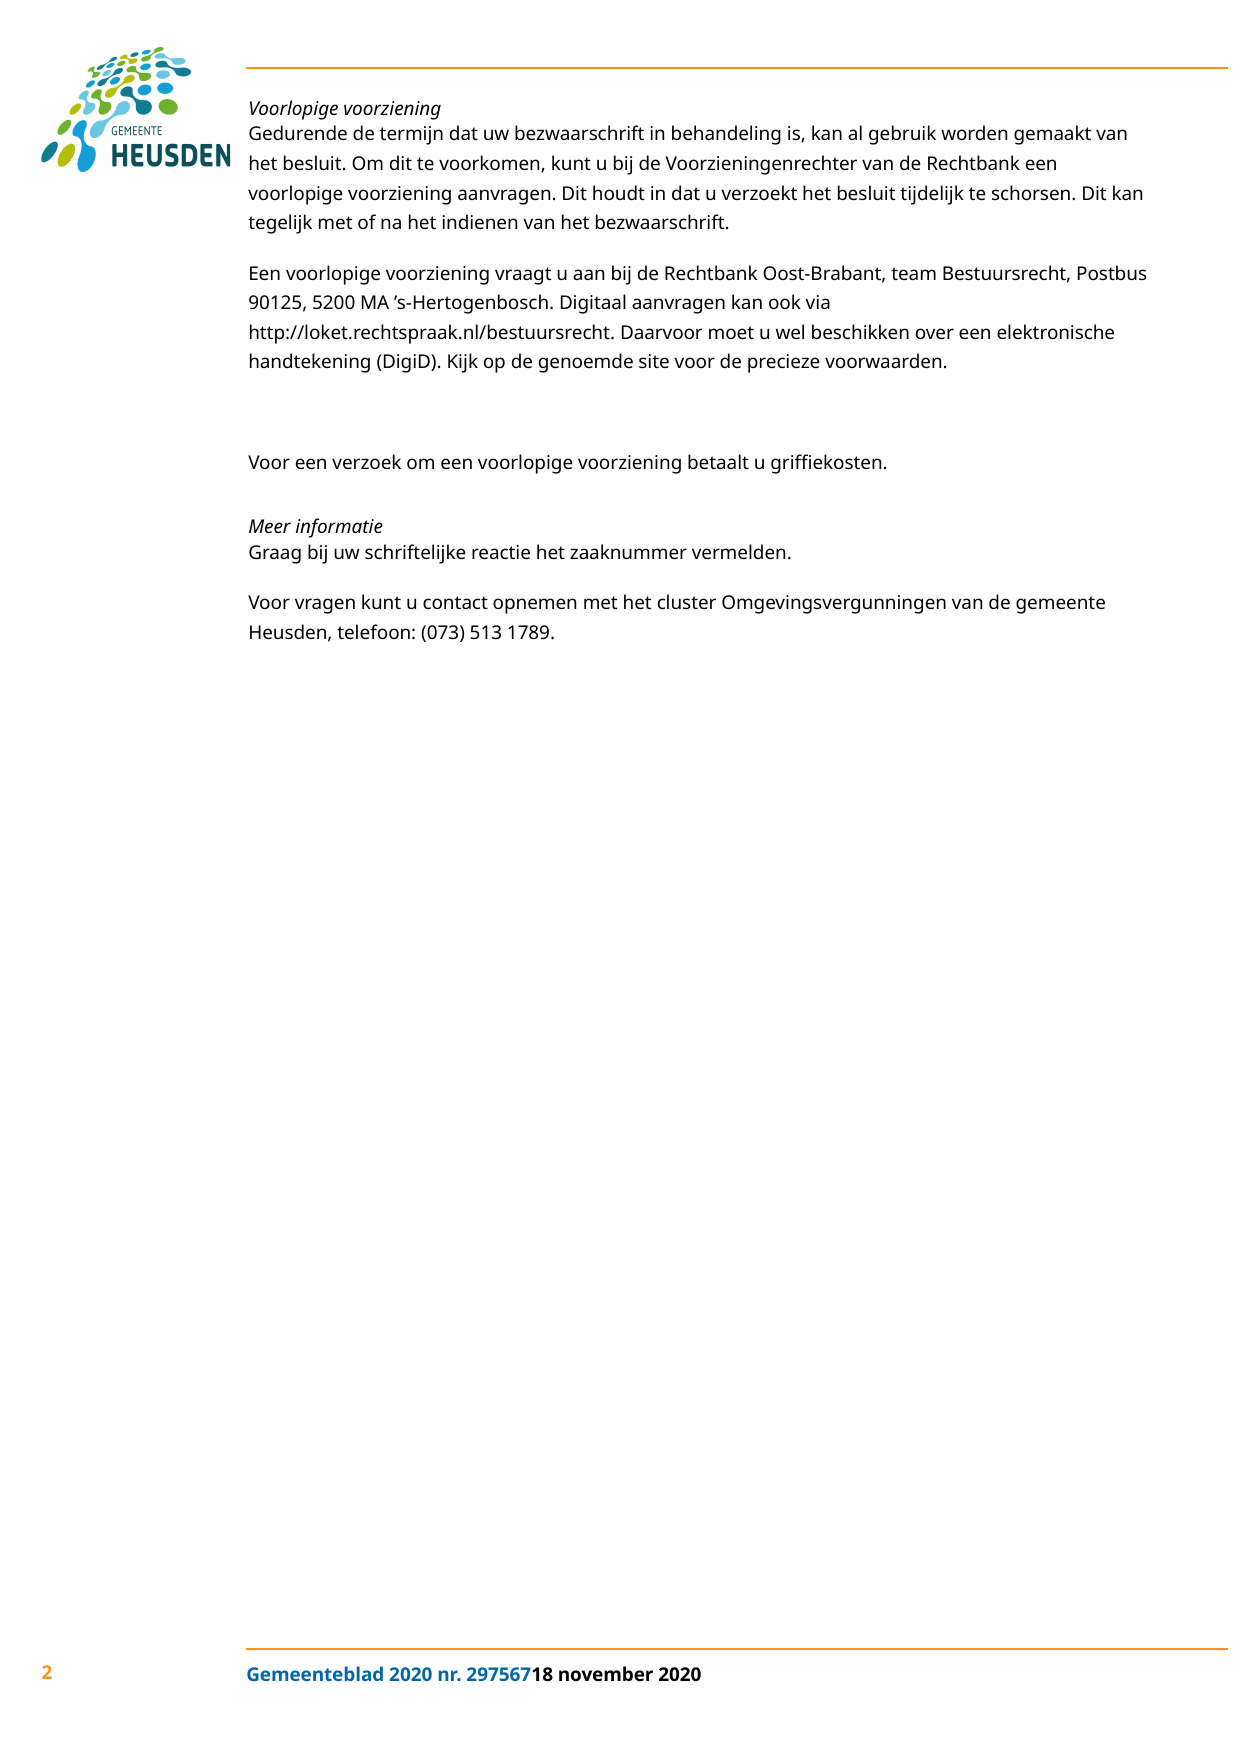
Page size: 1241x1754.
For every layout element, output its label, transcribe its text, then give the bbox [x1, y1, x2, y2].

text Voor een verzoek om een voorlopige voorziening betaalt u griffiekosten. [248, 449, 1152, 475]
text Meer informatie [248, 513, 1152, 539]
text Voor vragen kunt u contact opnemen met het cluster Omgevingsvergunningen van de gemeente Heusden, telefoon: (073) 513 1789. [248, 589, 1152, 645]
text Voorlopige voorziening [248, 95, 1152, 121]
picture [41, 47, 231, 172]
text Graag bij uw schriftelijke reactie het zaaknummer vermelden. [248, 539, 1152, 565]
text Een voorlopige voorziening vraagt u aan bij de Rechtbank Oost-Brabant, team Bestuursrecht, Postbus 90125, 5200 MA ’s-Hertogenbosch. Digitaal aanvragen kan ook via http://loket.rechtspraak.nl/bestuursrecht. Daarvoor moet u wel beschikken over een elektronische handtekening (DigiD). Kijk op de genoemde site voor de precieze voorwaarden. [248, 260, 1152, 374]
text Gedurende de termijn dat uw bezwaarschrift in behandeling is, kan al gebruik worden gemaakt van het besluit. Om dit te voorkomen, kunt u bij de Voorzieningenrechter van de Rechtbank een voorlopige voorziening aanvragen. Dit houdt in dat u verzoekt het besluit tijdelijk te schorsen. Dit kan tegelijk met of na het indienen van het bezwaarschrift. [248, 121, 1152, 235]
